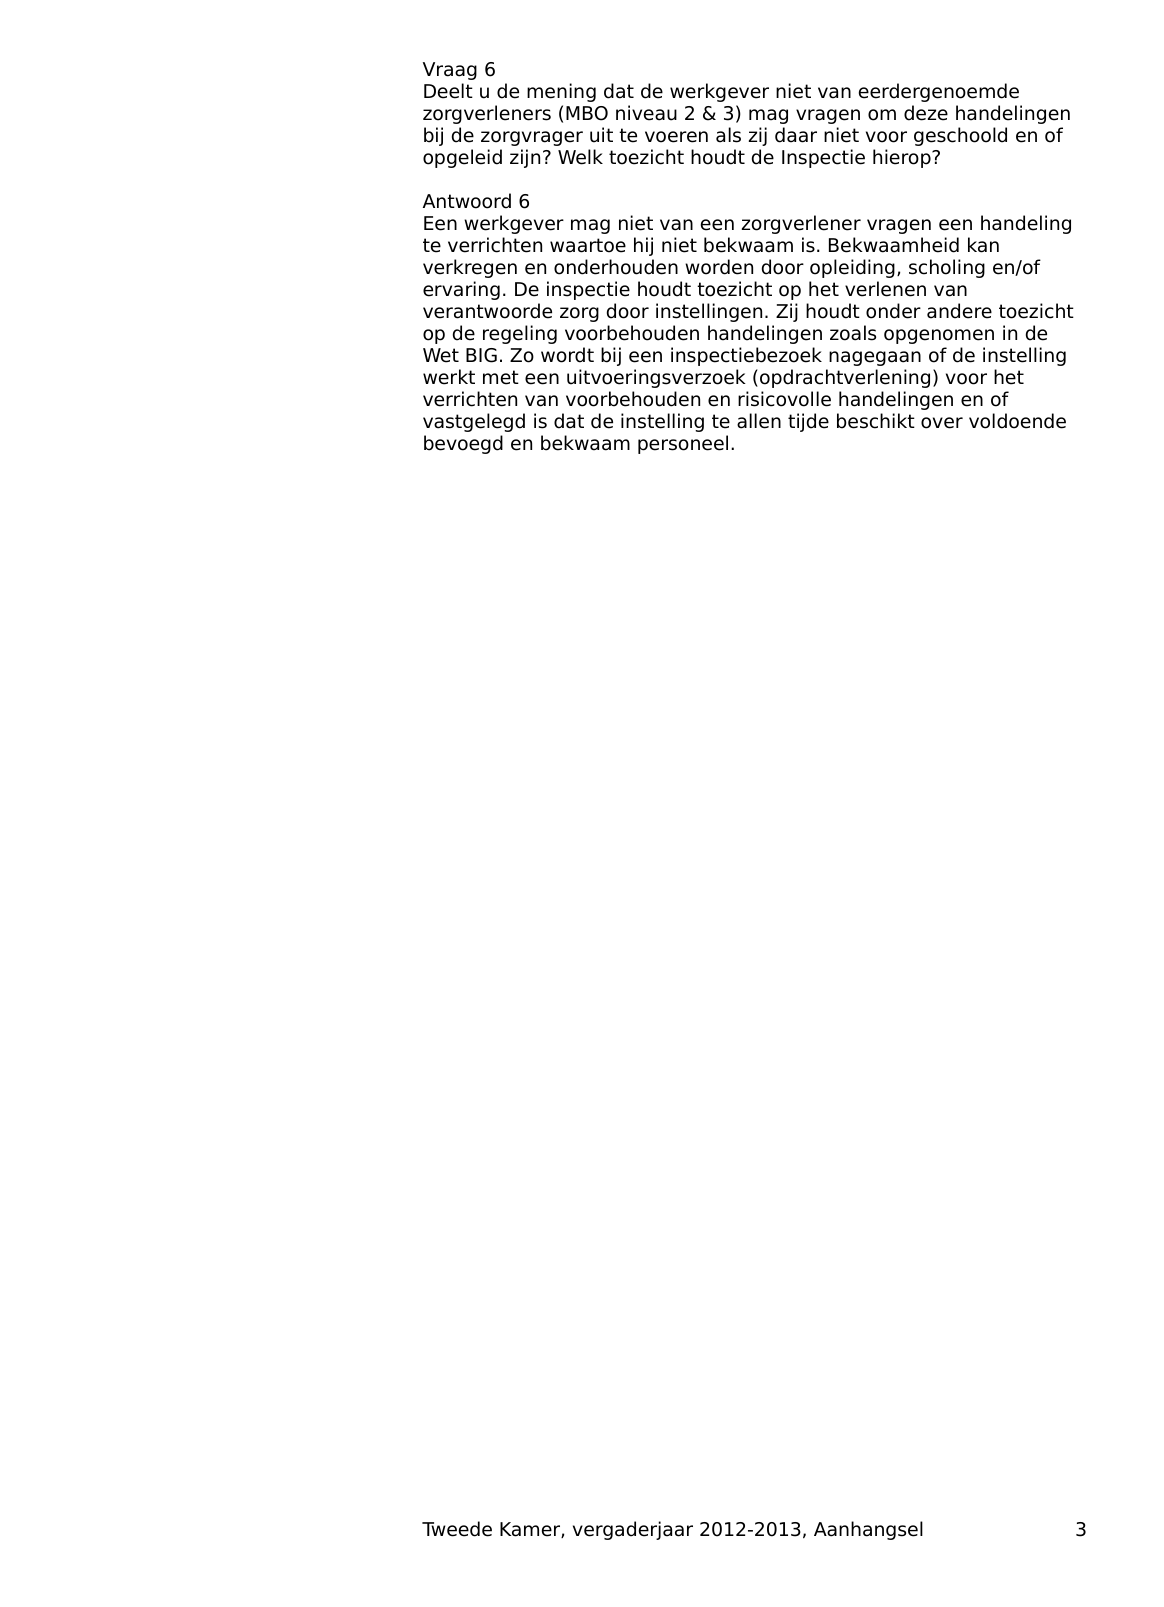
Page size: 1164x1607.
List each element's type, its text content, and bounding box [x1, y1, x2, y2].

text Deelt u de mening dat de werkgever niet van eerdergenoemde zorgverleners (MBO niveau 2 & 3) mag vragen om deze handelingen bij de zorgvrager uit te voeren als zij daar niet voor geschoold en of opgeleid zijn? Welk toezicht houdt de Inspectie hierop? [422, 81, 1087, 169]
text Vraag 6 [422, 59, 1087, 81]
text Antwoord 6 [422, 191, 1087, 213]
text Een werkgever mag niet van een zorgverlener vragen een handeling te verrichten waartoe hij niet bekwaam is. Bekwaamheid kan verkregen en onderhouden worden door opleiding, scholing en/of ervaring. De inspectie houdt toezicht op het verlenen van verantwoorde zorg door instellingen. Zij houdt onder andere toezicht op de regeling voorbehouden handelingen zoals opgenomen in de Wet BIG. Zo wordt bij een inspectiebezoek nagegaan of de instelling werkt met een uitvoeringsverzoek (opdrachtverlening) voor het verrichten van voorbehouden en risicovolle handelingen en of vastgelegd is dat de instelling te allen tijde beschikt over voldoende bevoegd en bekwaam personeel. [422, 213, 1087, 455]
